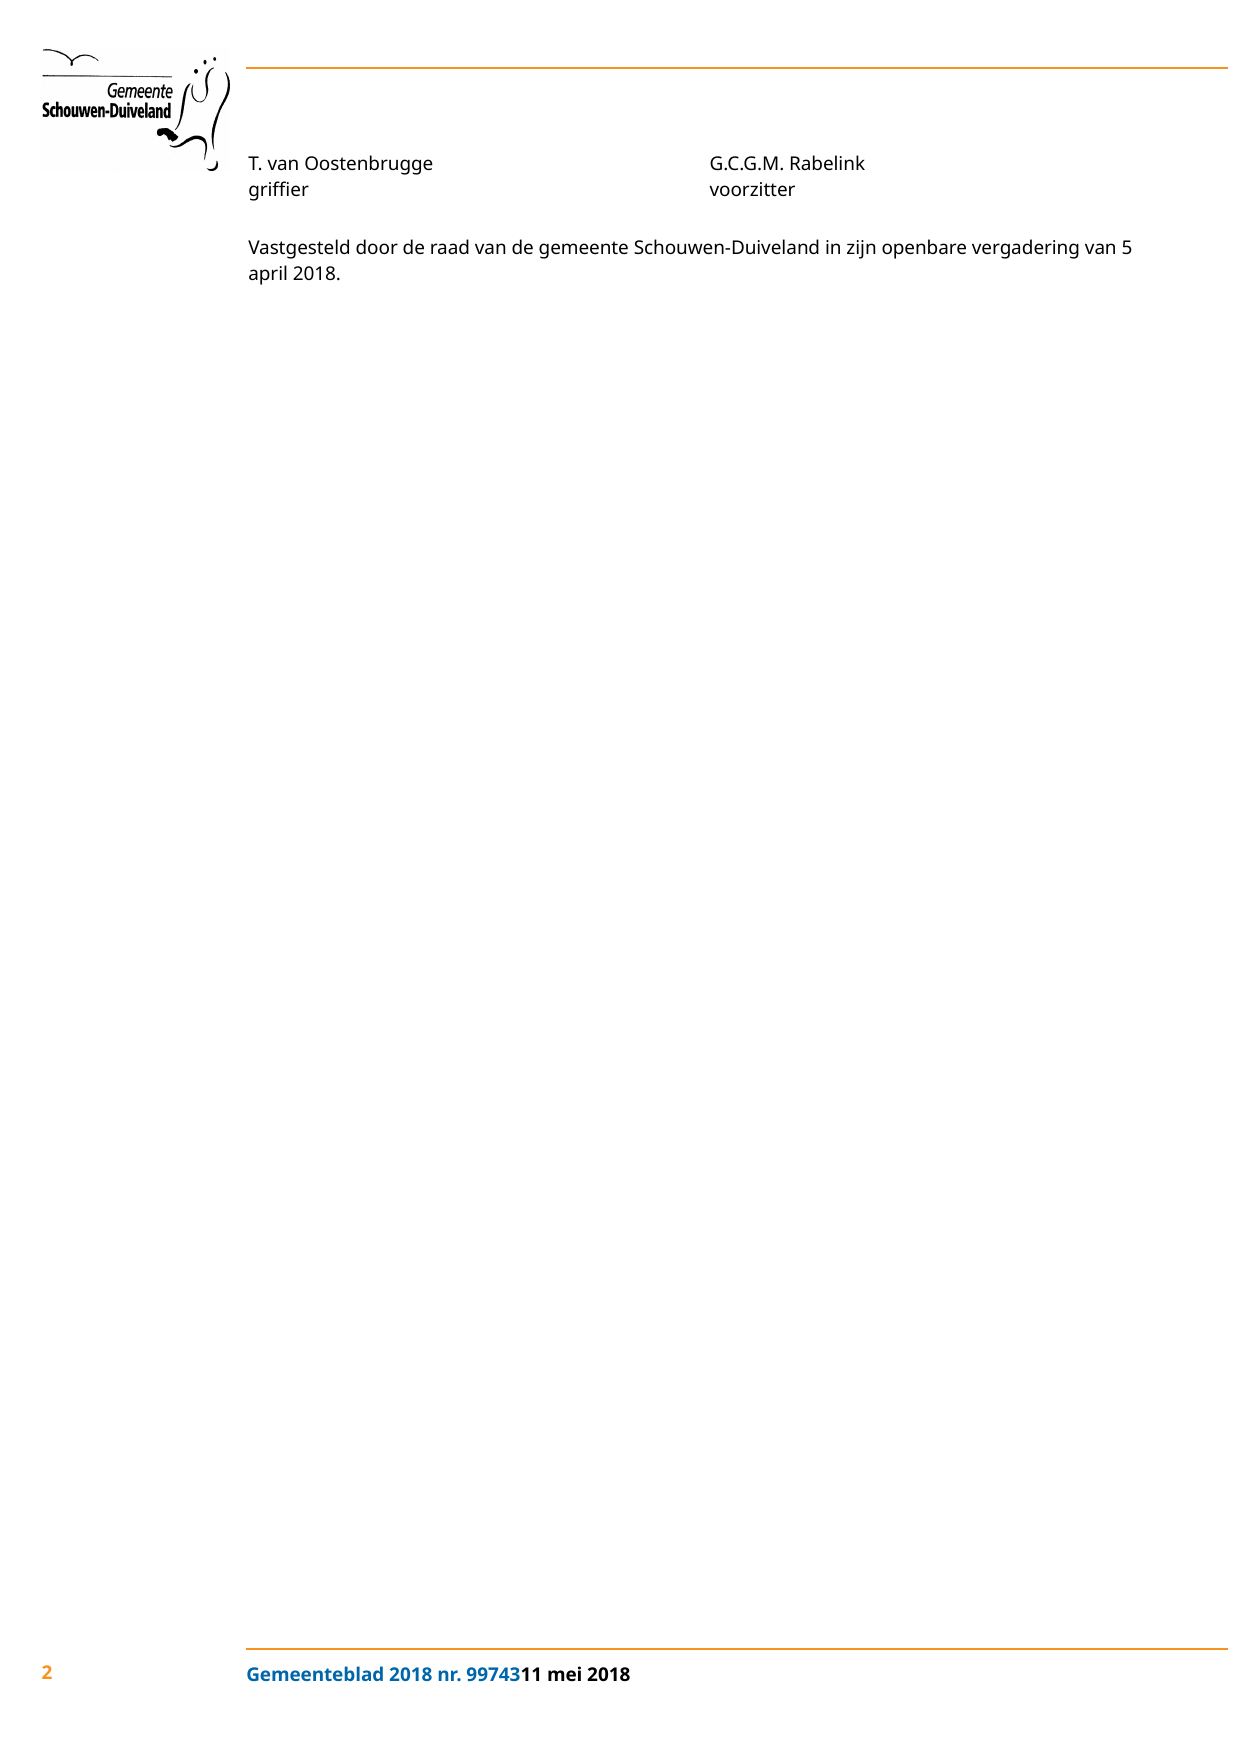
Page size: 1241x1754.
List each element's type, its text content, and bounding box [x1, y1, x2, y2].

table_cell T. van Oostenbrugge [248, 150, 709, 176]
picture [41, 47, 231, 172]
text Vastgesteld door de raad van de gemeente Schouwen-Duiveland in zijn openbare vergadering van 5 april 2018. [248, 234, 1152, 286]
table_cell voorzitter [709, 176, 1152, 202]
table_cell griffier [248, 176, 709, 202]
table_header [709, 125, 1152, 150]
table_cell G.C.G.M. Rabelink [709, 150, 1152, 176]
table_header [248, 125, 709, 150]
